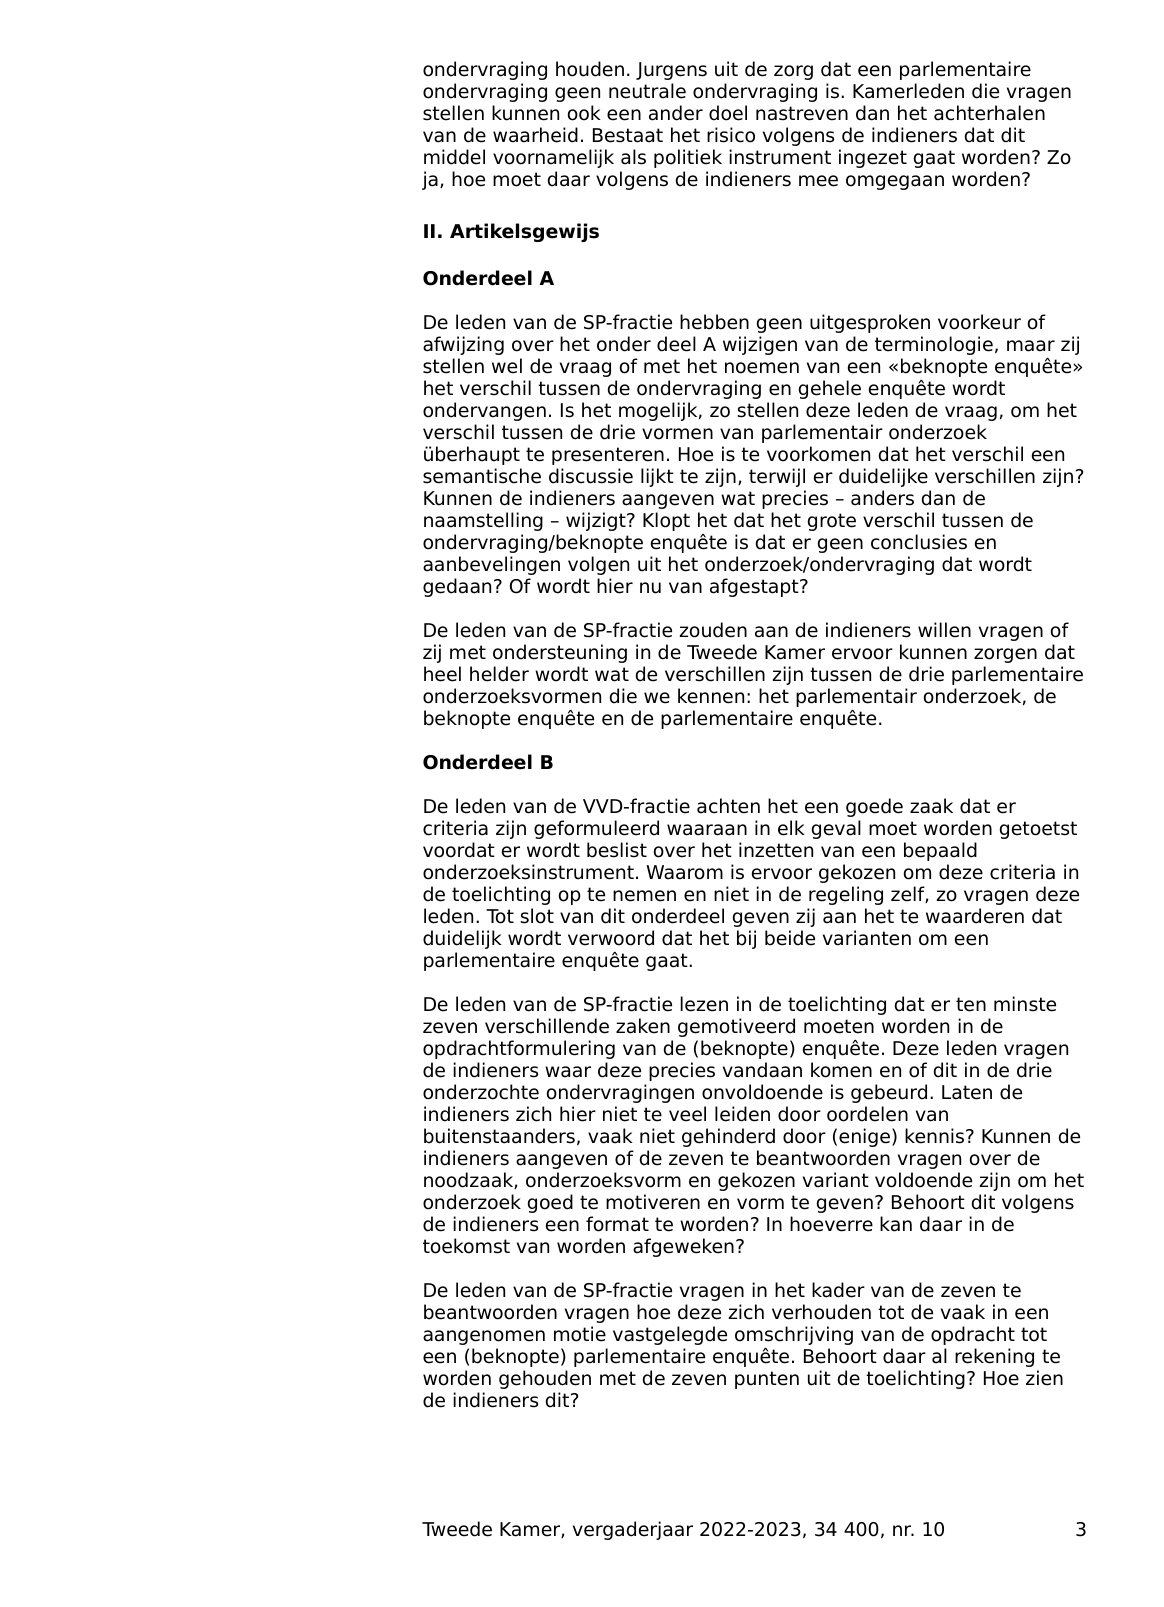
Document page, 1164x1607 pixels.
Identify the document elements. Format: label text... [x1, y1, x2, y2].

text De leden van de SP-fractie zouden aan de indieners willen vragen of zij met ondersteuning in de Tweede Kamer ervoor kunnen zorgen dat heel helder wordt wat de verschillen zijn tussen de drie parlementaire onderzoeksvormen die we kennen: het parlementair onderzoek, de beknopte enquête en de parlementaire enquête. [422, 620, 1087, 730]
text De leden van de SP-fractie vragen in het kader van de zeven te beantwoorden vragen hoe deze zich verhouden tot de vaak in een aangenomen motie vastgelegde omschrijving van de opdracht tot een (beknopte) parlementaire enquête. Behoort daar al rekening te worden gehouden met de zeven punten uit de toelichting? Hoe zien de indieners dit? [422, 1280, 1087, 1412]
subtitle Onderdeel B [422, 752, 1087, 774]
text De leden van de VVD-fractie achten het een goede zaak dat er criteria zijn geformuleerd waaraan in elk geval moet worden getoetst voordat er wordt beslist over het inzetten van een bepaald onderzoeksinstrument. Waarom is ervoor gekozen om deze criteria in de toelichting op te nemen en niet in de regeling zelf, zo vragen deze leden. Tot slot van dit onderdeel geven zij aan het te waarderen dat duidelijk wordt verwoord dat het bij beide varianten om een parlementaire enquête gaat. [422, 796, 1087, 972]
subtitle II. Artikelsgewijs [422, 221, 1087, 243]
subtitle Onderdeel A [422, 268, 1087, 290]
text ondervraging houden. Jurgens uit de zorg dat een parlementaire ondervraging geen neutrale ondervraging is. Kamerleden die vragen stellen kunnen ook een ander doel nastreven dan het achterhalen van de waarheid. Bestaat het risico volgens de indieners dat dit middel voornamelijk als politiek instrument ingezet gaat worden? Zo ja, hoe moet daar volgens de indieners mee omgegaan worden? [422, 59, 1087, 191]
text De leden van de SP-fractie lezen in de toelichting dat er ten minste zeven verschillende zaken gemotiveerd moeten worden in de opdrachtformulering van de (beknopte) enquête. Deze leden vragen de indieners waar deze precies vandaan komen en of dit in de drie onderzochte ondervragingen onvoldoende is gebeurd. Laten de indieners zich hier niet te veel leiden door oordelen van buitenstaanders, vaak niet gehinderd door (enige) kennis? Kunnen de indieners aangeven of de zeven te beantwoorden vragen over de noodzaak, onderzoeksvorm en gekozen variant voldoende zijn om het onderzoek goed te motiveren en vorm te geven? Behoort dit volgens de indieners een format te worden? In hoeverre kan daar in de toekomst van worden afgeweken? [422, 994, 1087, 1258]
text De leden van de SP-fractie hebben geen uitgesproken voorkeur of afwijzing over het onder deel A wijzigen van de terminologie, maar zij stellen wel de vraag of met het noemen van een «beknopte enquête» het verschil tussen de ondervraging en gehele enquête wordt ondervangen. Is het mogelijk, zo stellen deze leden de vraag, om het verschil tussen de drie vormen van parlementair onderzoek überhaupt te presenteren. Hoe is te voorkomen dat het verschil een semantische discussie lijkt te zijn, terwijl er duidelijke verschillen zijn? Kunnen de indieners aangeven wat precies – anders dan de naamstelling – wijzigt? Klopt het dat het grote verschil tussen de ondervraging/beknopte enquête is dat er geen conclusies en aanbevelingen volgen uit het onderzoek/ondervraging dat wordt gedaan? Of wordt hier nu van afgestapt? [422, 312, 1087, 598]
